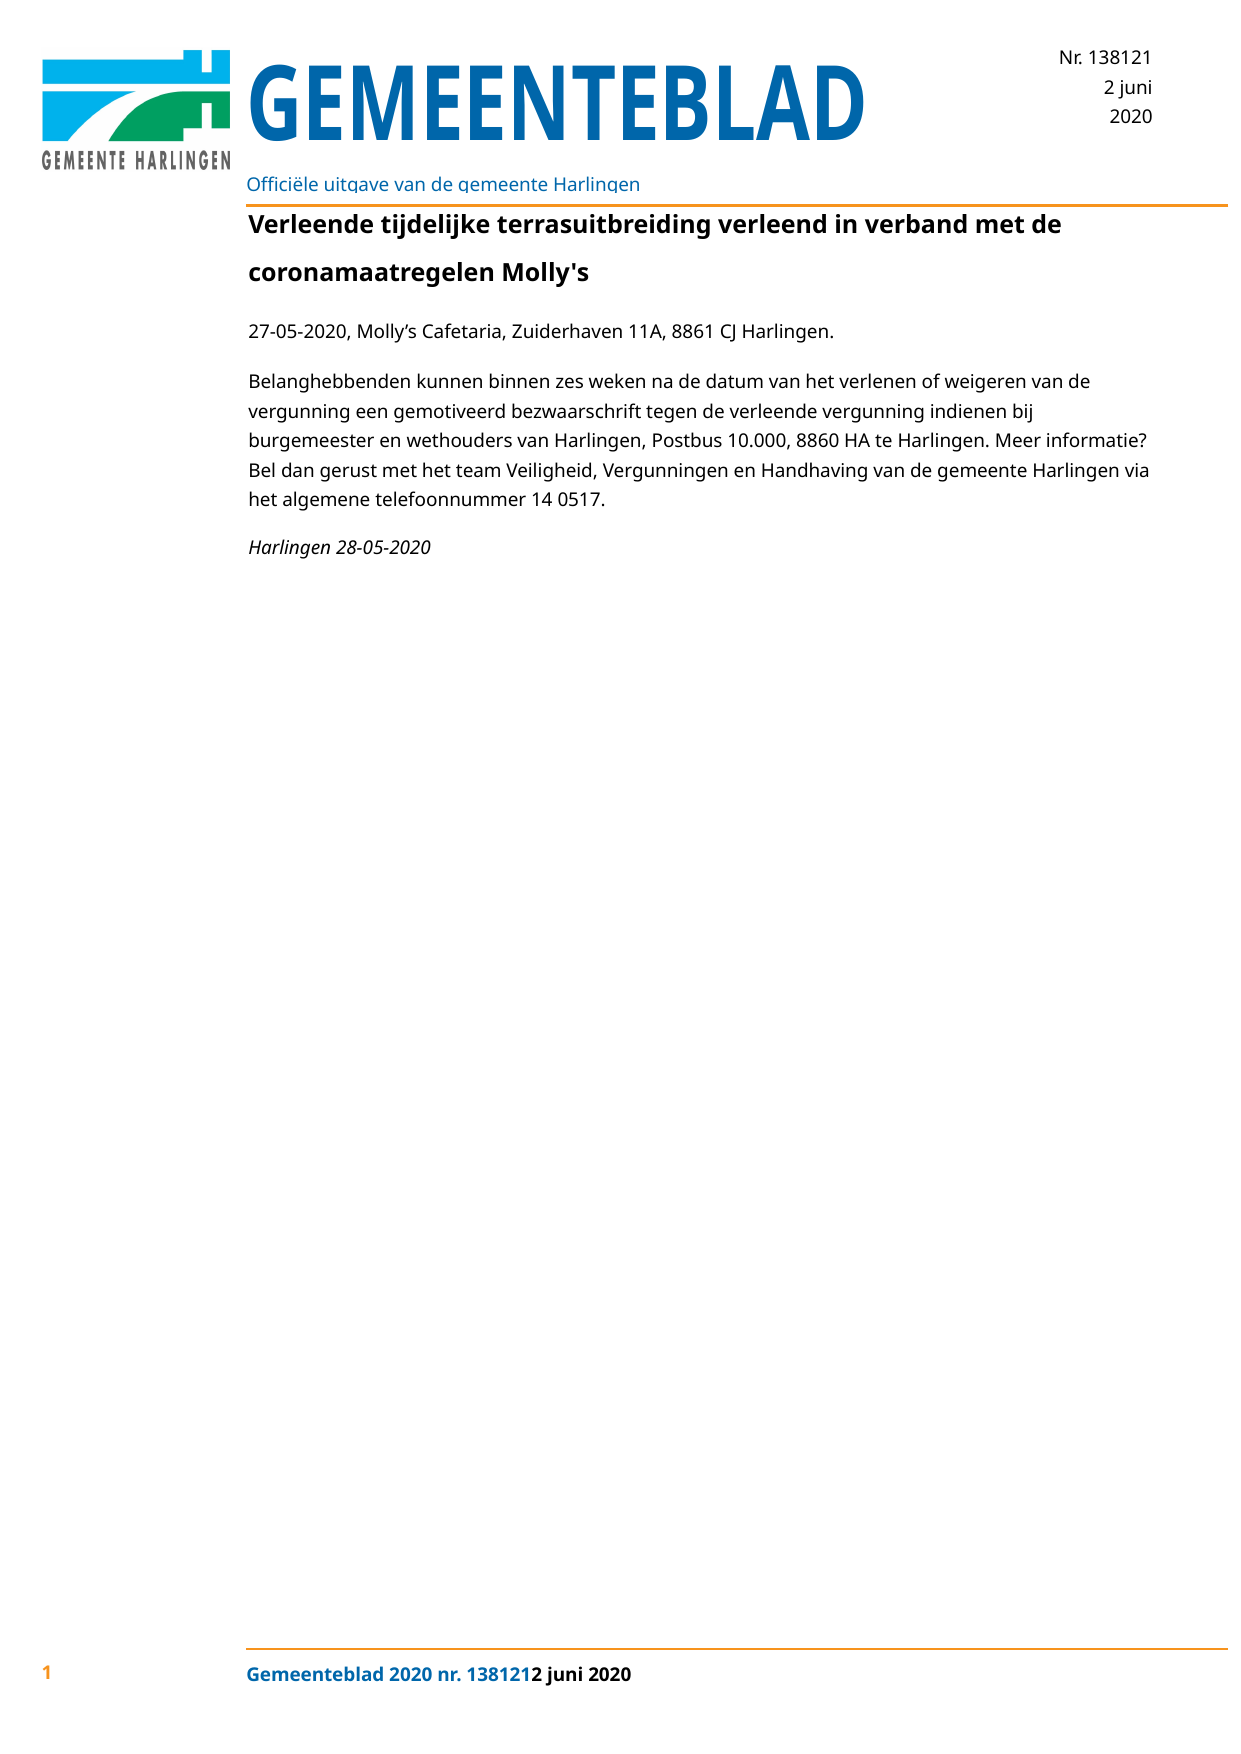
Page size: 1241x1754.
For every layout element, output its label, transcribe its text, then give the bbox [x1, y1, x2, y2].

text Verleende tijdelijke terrasuitbreiding verleend in verband met de coronamaatregelen Molly's [248, 207, 1152, 288]
text Belanghebbenden kunnen binnen zes weken na de datum van het verlenen of weigeren van de vergunning een gemotiveerd bezwaarschrift tegen de verleende vergunning indienen bij burgemeester en wethouders van Harlingen, Postbus 10.000, 8860 HA te Harlingen. Meer informatie? Bel dan gerust met het team Veiligheid, Vergunningen en Handhaving van de gemeente Harlingen via het algemene telefoonnummer 14 0517. [248, 368, 1152, 512]
text 27-05-2020, Molly’s Cafetaria, Zuiderhaven 11A, 8861 CJ Harlingen. [248, 318, 1152, 344]
picture [41, 47, 231, 172]
text Harlingen 28-05-2020 [248, 534, 1152, 560]
